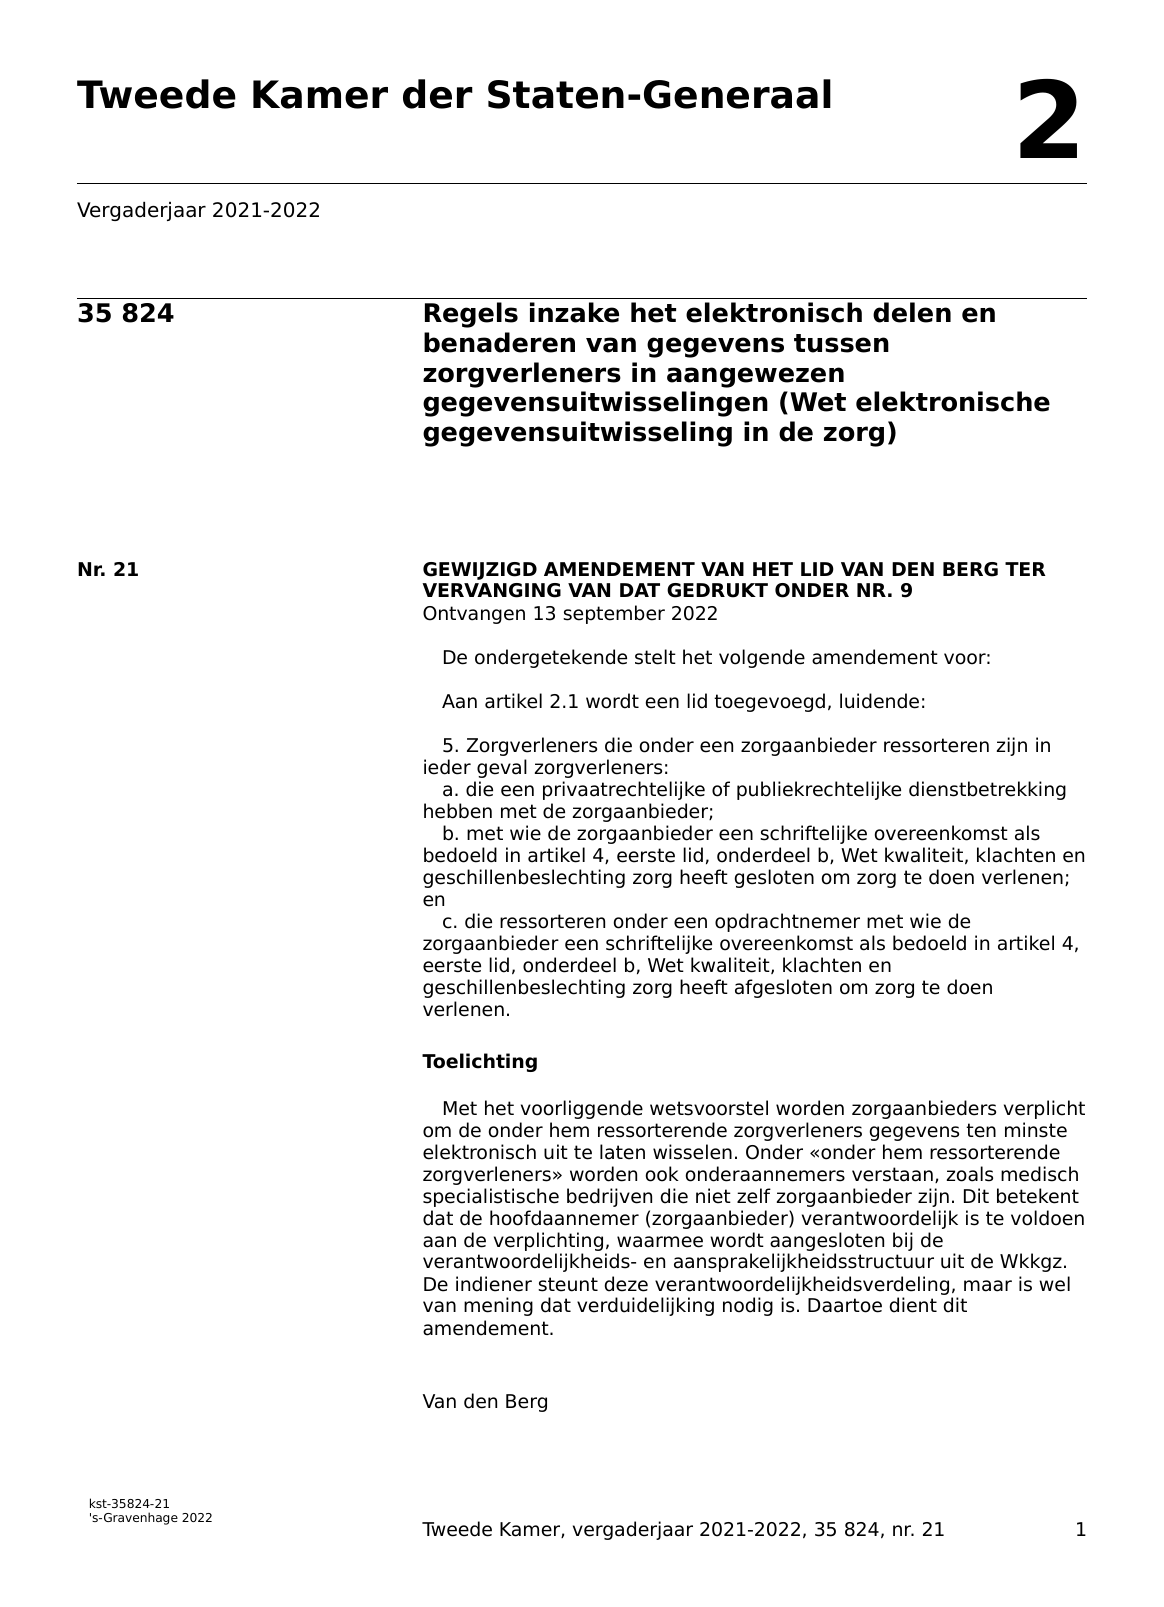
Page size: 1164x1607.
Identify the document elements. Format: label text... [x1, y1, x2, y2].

text c. die ressorteren onder een opdrachtnemer met wie de zorgaanbieder een schriftelijke overeenkomst als bedoeld in artikel 4, eerste lid, onderdeel b, Wet kwaliteit, klachten en geschillenbeslechting zorg heeft afgesloten om zorg te doen verlenen. [422, 911, 1087, 1021]
text b. met wie de zorgaanbieder een schriftelijke overeenkomst als bedoeld in artikel 4, eerste lid, onderdeel b, Wet kwaliteit, klachten en geschillenbeslechting zorg heeft gesloten om zorg te doen verlenen; en [422, 823, 1087, 911]
subtitle Nr. 21 GEWIJZIGD AMENDEMENT VAN HET LID VAN DEN BERG TER VERVANGING VAN DAT GEDRUKT ONDER NR. 9 [77, 558, 1087, 602]
text 5. Zorgverleners die onder een zorgaanbieder ressorteren zijn in ieder geval zorgverleners: [422, 735, 1087, 779]
text Van den Berg [422, 1369, 1087, 1413]
subtitle Toelichting [422, 1051, 1087, 1073]
table_header 2 [886, 59, 1087, 183]
text De ondergetekende stelt het volgende amendement voor: [422, 647, 1087, 668]
subtitle 35 824 Regels inzake het elektronisch delen en benaderen van gegevens tussen zorgverleners in aangewezen gegevensuitwisselingen (Wet elektronische gegevensuitwisseling in de zorg) [77, 299, 1087, 447]
text Aan artikel 2.1 wordt een lid toegevoegd, luidende: [422, 691, 1087, 713]
table_header Tweede Kamer der Staten-Generaal [77, 59, 886, 183]
text 's-Gravenhage 2022 [88, 1511, 323, 1525]
table_cell Vergaderjaar 2021-2022 [77, 184, 1087, 298]
text Ontvangen 13 september 2022 [422, 602, 1087, 624]
text kst-35824-21 [88, 1497, 323, 1511]
text Met het voorliggende wetsvoorstel worden zorgaanbieders verplicht om de onder hem ressorterende zorgverleners gegevens ten minste elektronisch uit te laten wisselen. Onder «onder hem ressorterende zorgverleners» worden ook onderaannemers verstaan, zoals medisch specialistische bedrijven die niet zelf zorgaanbieder zijn. Dit betekent dat de hoofdaannemer (zorgaanbieder) verantwoordelijk is te voldoen aan de verplichting, waarmee wordt aangesloten bij de verantwoordelijkheids- en aansprakelijkheidsstructuur uit de Wkkgz. De indiener steunt deze verantwoordelijkheidsverdeling, maar is wel van mening dat verduidelijking nodig is. Daartoe dient dit amendement. [422, 1098, 1087, 1339]
text a. die een privaatrechtelijke of publiekrechtelijke dienstbetrekking hebben met de zorgaanbieder; [422, 779, 1087, 823]
